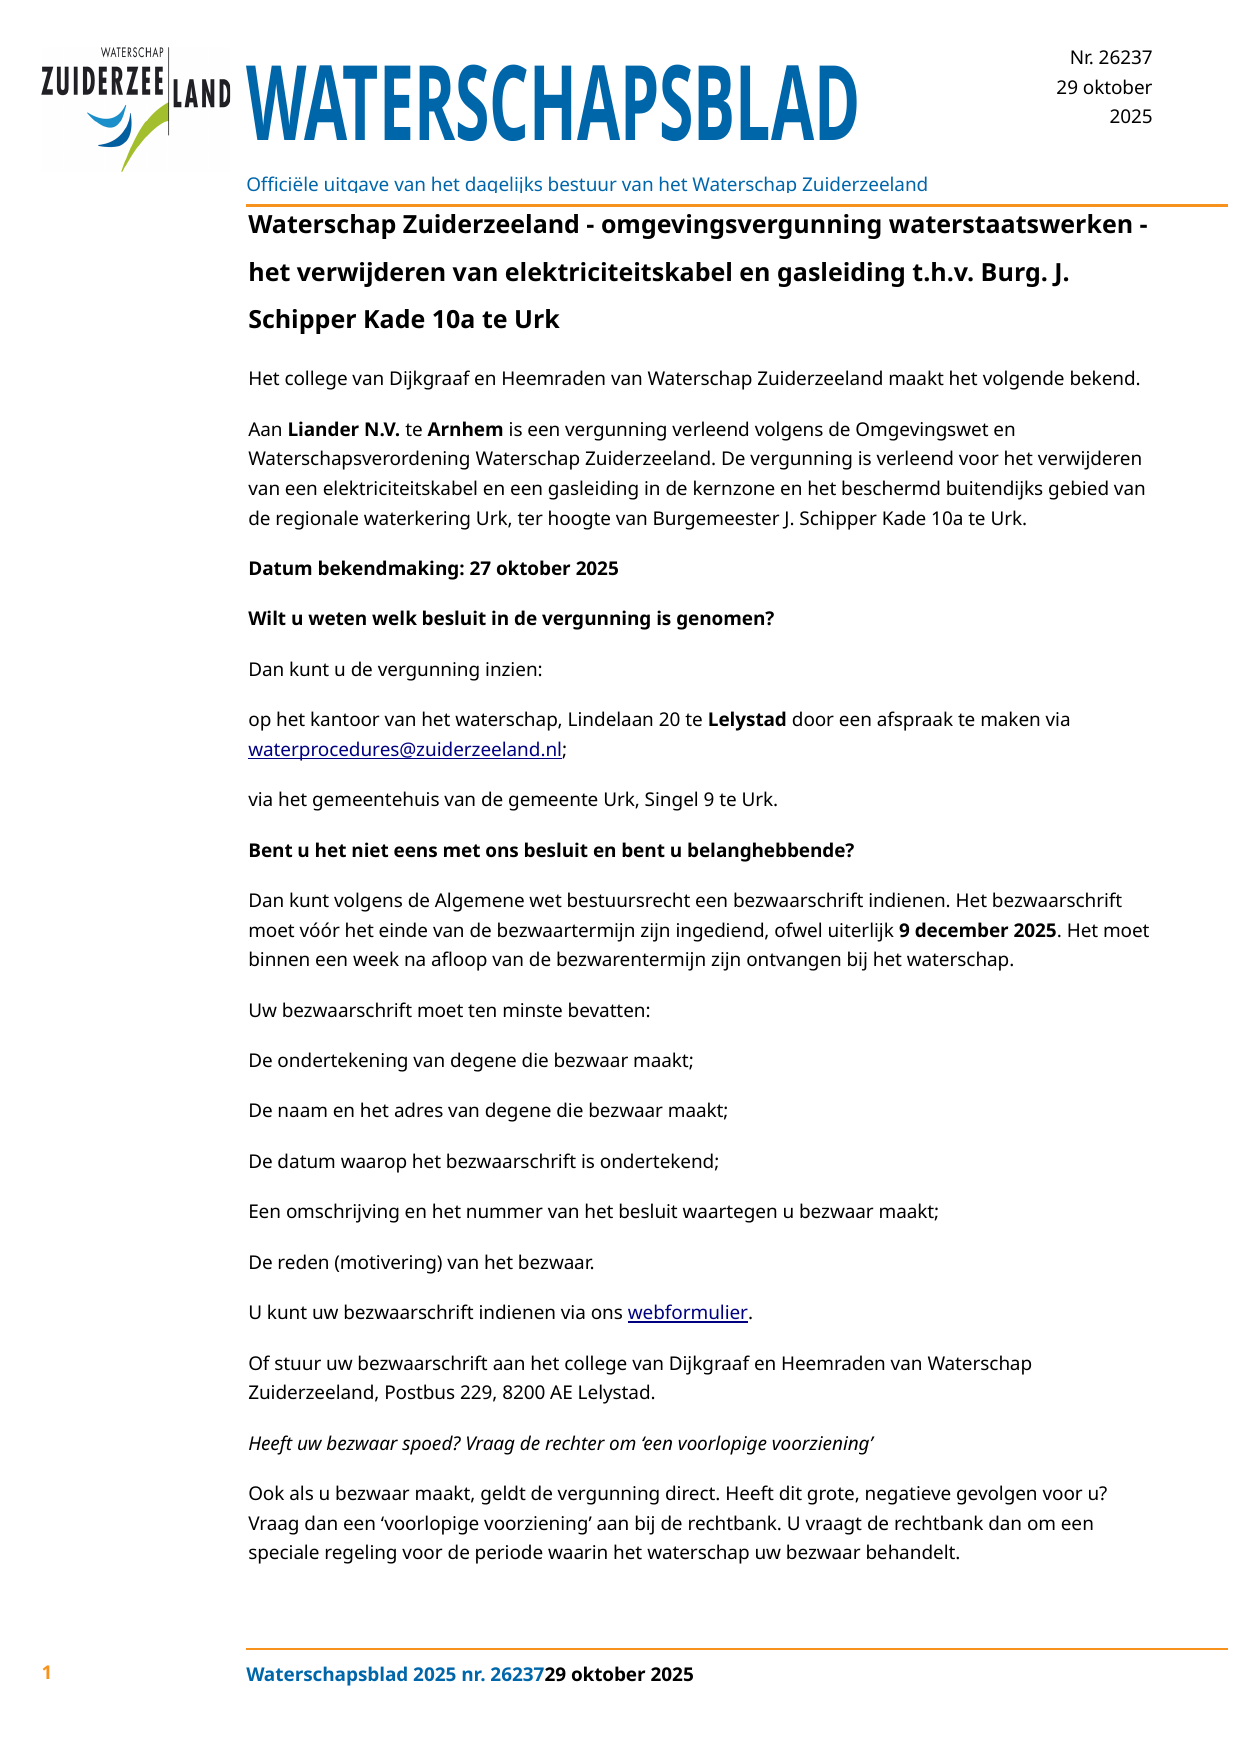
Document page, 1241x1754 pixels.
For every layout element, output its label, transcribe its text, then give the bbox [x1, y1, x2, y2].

text De reden (motivering) van het bezwaar. [248, 1249, 1152, 1274]
text Uw bezwaarschrift moet ten minste bevatten: [248, 997, 1152, 1022]
text De datum waarop het bezwaarschrift is ondertekend; [248, 1148, 1152, 1174]
text Heeft uw bezwaar spoed? Vraag de rechter om ‘een voorlopige voorziening’ [248, 1430, 1152, 1455]
text Of stuur uw bezwaarschrift aan het college van Dijkgraaf en Heemraden van Waterschap Zuiderzeeland, Postbus 229, 8200 AE Lelystad. [248, 1350, 1152, 1405]
text De naam en het adres van degene die bezwaar maakt; [248, 1098, 1152, 1123]
text De ondertekening van degene die bezwaar maakt; [248, 1047, 1152, 1073]
text Aan Liander N.V. te Arnhem is een vergunning verleend volgens de Omgevingswet en Waterschapsverordening Waterschap Zuiderzeeland. De vergunning is verleend voor het verwijderen van een elektriciteitskabel en een gasleiding in de kernzone en het beschermd buitendijks gebied van de regionale waterkering Urk, ter hoogte van Burgemeester J. Schipper Kade 10a te Urk. [248, 416, 1152, 530]
text Het college van Dijkgraaf en Heemraden van Waterschap Zuiderzeeland maakt het volgende bekend. [248, 366, 1152, 391]
text Waterschap Zuiderzeeland - omgevingsvergunning waterstaatswerken - het verwijderen van elektriciteitskabel en gasleiding t.h.v. Burg. J. Schipper Kade 10a te Urk [248, 207, 1152, 336]
text U kunt uw bezwaarschrift indienen via ons webformulier. [248, 1299, 1152, 1325]
text Dan kunt u de vergunning inzien: [248, 656, 1152, 682]
text Wilt u weten welk besluit in de vergunning is genomen? [248, 606, 1152, 631]
text Ook als u bezwaar maakt, geldt de vergunning direct. Heeft dit grote, negatieve gevolgen voor u? Vraag dan een ‘voorlopige voorziening’ aan bij de rechtbank. U vraagt de rechtbank dan om een speciale regeling voor de periode waarin het waterschap uw bezwaar behandelt. [248, 1480, 1152, 1565]
text Bent u het niet eens met ons besluit en bent u belanghebbende? [248, 837, 1152, 862]
text Dan kunt volgens de Algemene wet bestuursrecht een bezwaarschrift indienen. Het bezwaarschrift moet vóór het einde van de bezwaartermijn zijn ingediend, ofwel uiterlijk 9 december 2025. Het moet binnen een week na afloop van de bezwarentermijn zijn ontvangen bij het waterschap. [248, 887, 1152, 972]
text op het kantoor van het waterschap, Lindelaan 20 te Lelystad door een afspraak te maken via waterprocedures@zuiderzeeland.nl; [248, 706, 1152, 762]
picture [41, 47, 231, 172]
text Datum bekendmaking: 27 oktober 2025 [248, 555, 1152, 581]
text via het gemeentehuis van de gemeente Urk, Singel 9 te Urk. [248, 786, 1152, 812]
text Een omschrijving en het nummer van het besluit waartegen u bezwaar maakt; [248, 1198, 1152, 1224]
